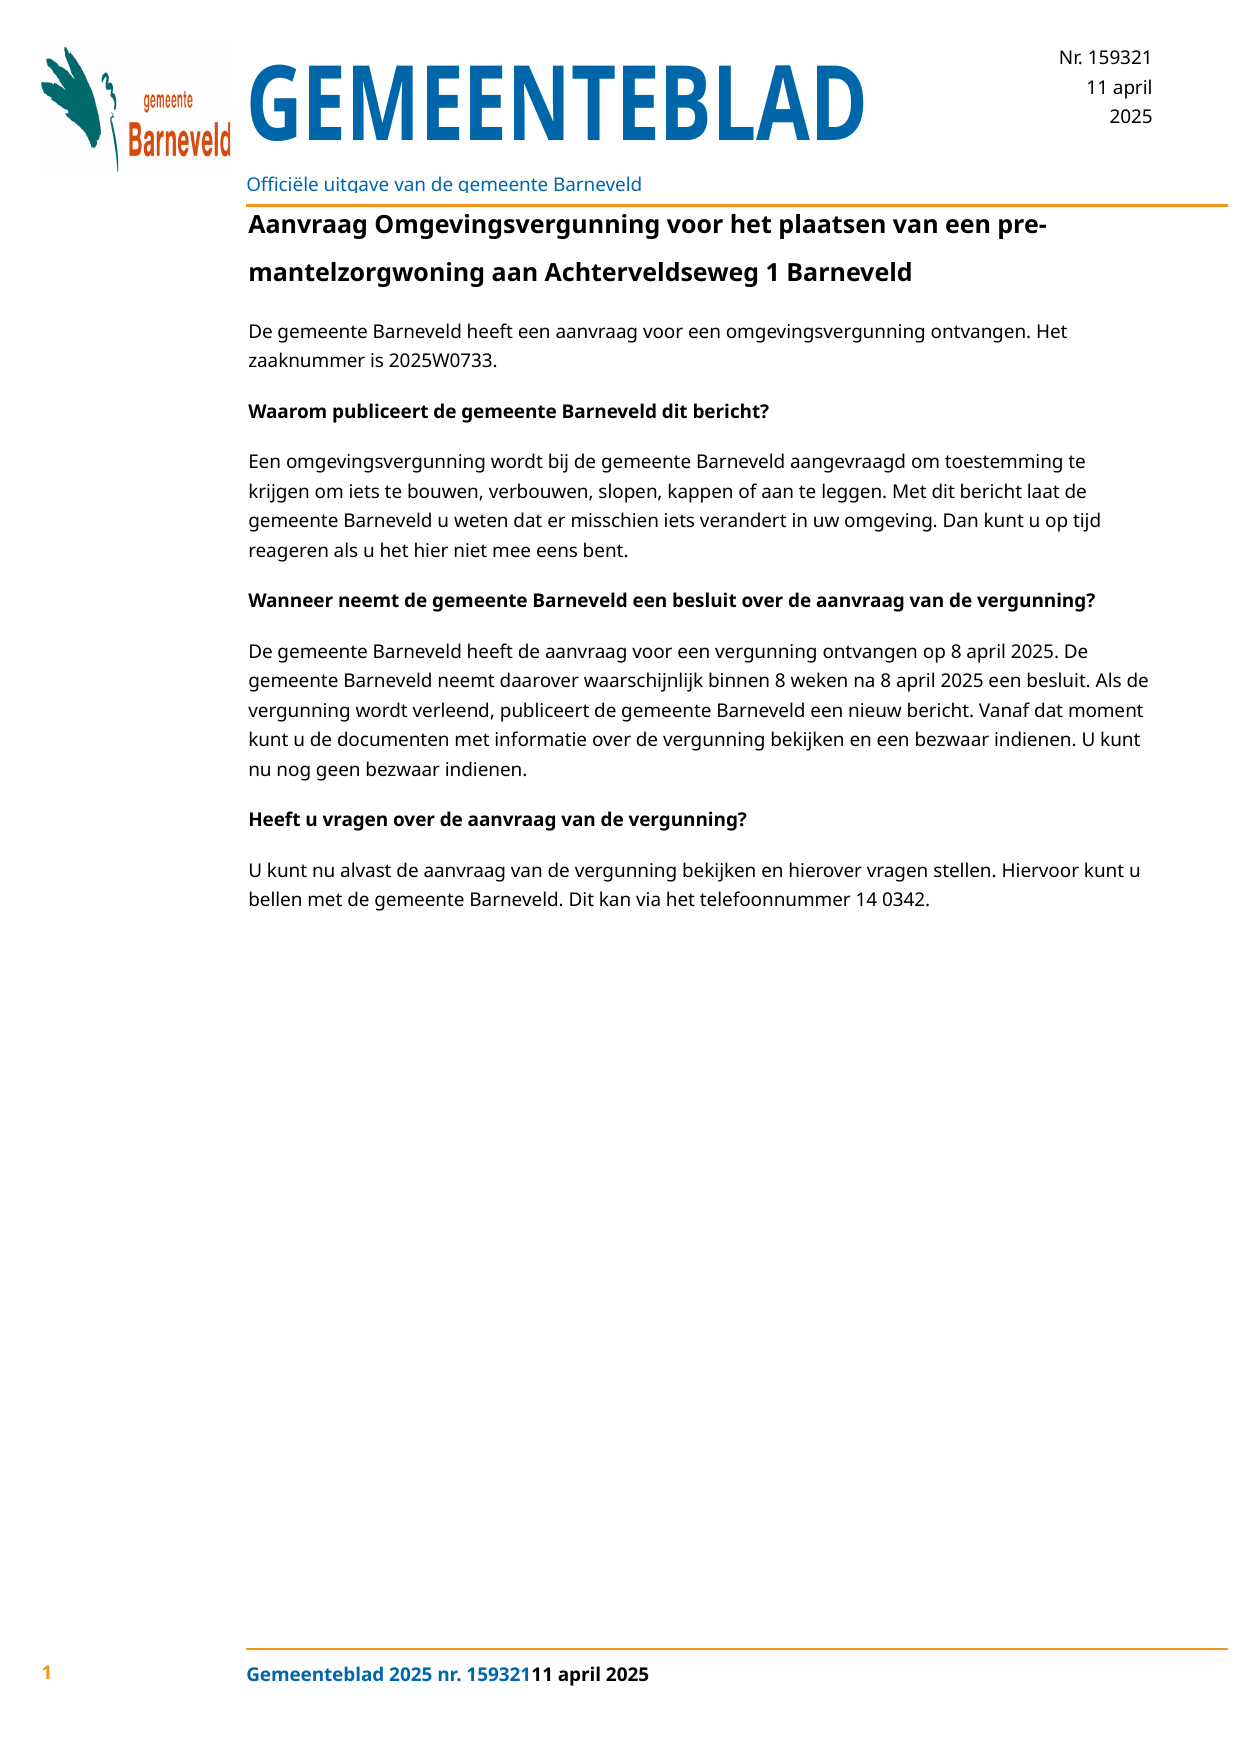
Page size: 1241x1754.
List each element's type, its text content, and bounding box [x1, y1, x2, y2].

text Heeft u vragen over de aanvraag van de vergunning? [248, 807, 1152, 832]
text U kunt nu alvast de aanvraag van de vergunning bekijken en hierover vragen stellen. Hiervoor kunt u bellen met de gemeente Barneveld. Dit kan via het telefoonnummer 14 0342. [248, 857, 1152, 912]
text De gemeente Barneveld heeft een aanvraag voor een omgevingsvergunning ontvangen. Het zaaknummer is 2025W0733. [248, 318, 1152, 373]
text De gemeente Barneveld heeft de aanvraag voor een vergunning ontvangen op 8 april 2025. De gemeente Barneveld neemt daarover waarschijnlijk binnen 8 weken na 8 april 2025 een besluit. Als de vergunning wordt verleend, publiceert de gemeente Barneveld een nieuw bericht. Vanaf dat moment kunt u de documenten met informatie over de vergunning bekijken en een bezwaar indienen. U kunt nu nog geen bezwaar indienen. [248, 638, 1152, 782]
picture [41, 47, 231, 172]
text Aanvraag Omgevingsvergunning voor het plaatsen van een pre-mantelzorgwoning aan Achterveldseweg 1 Barneveld [248, 207, 1152, 288]
text Een omgevingsvergunning wordt bij de gemeente Barneveld aangevraagd om toestemming te krijgen om iets te bouwen, verbouwen, slopen, kappen of aan te leggen. Met dit bericht laat de gemeente Barneveld u weten dat er misschien iets verandert in uw omgeving. Dan kunt u op tijd reageren als u het hier niet mee eens bent. [248, 448, 1152, 563]
text Wanneer neemt de gemeente Barneveld een besluit over de aanvraag van de vergunning? [248, 587, 1152, 613]
text Waarom publiceert de gemeente Barneveld dit bericht? [248, 398, 1152, 424]
